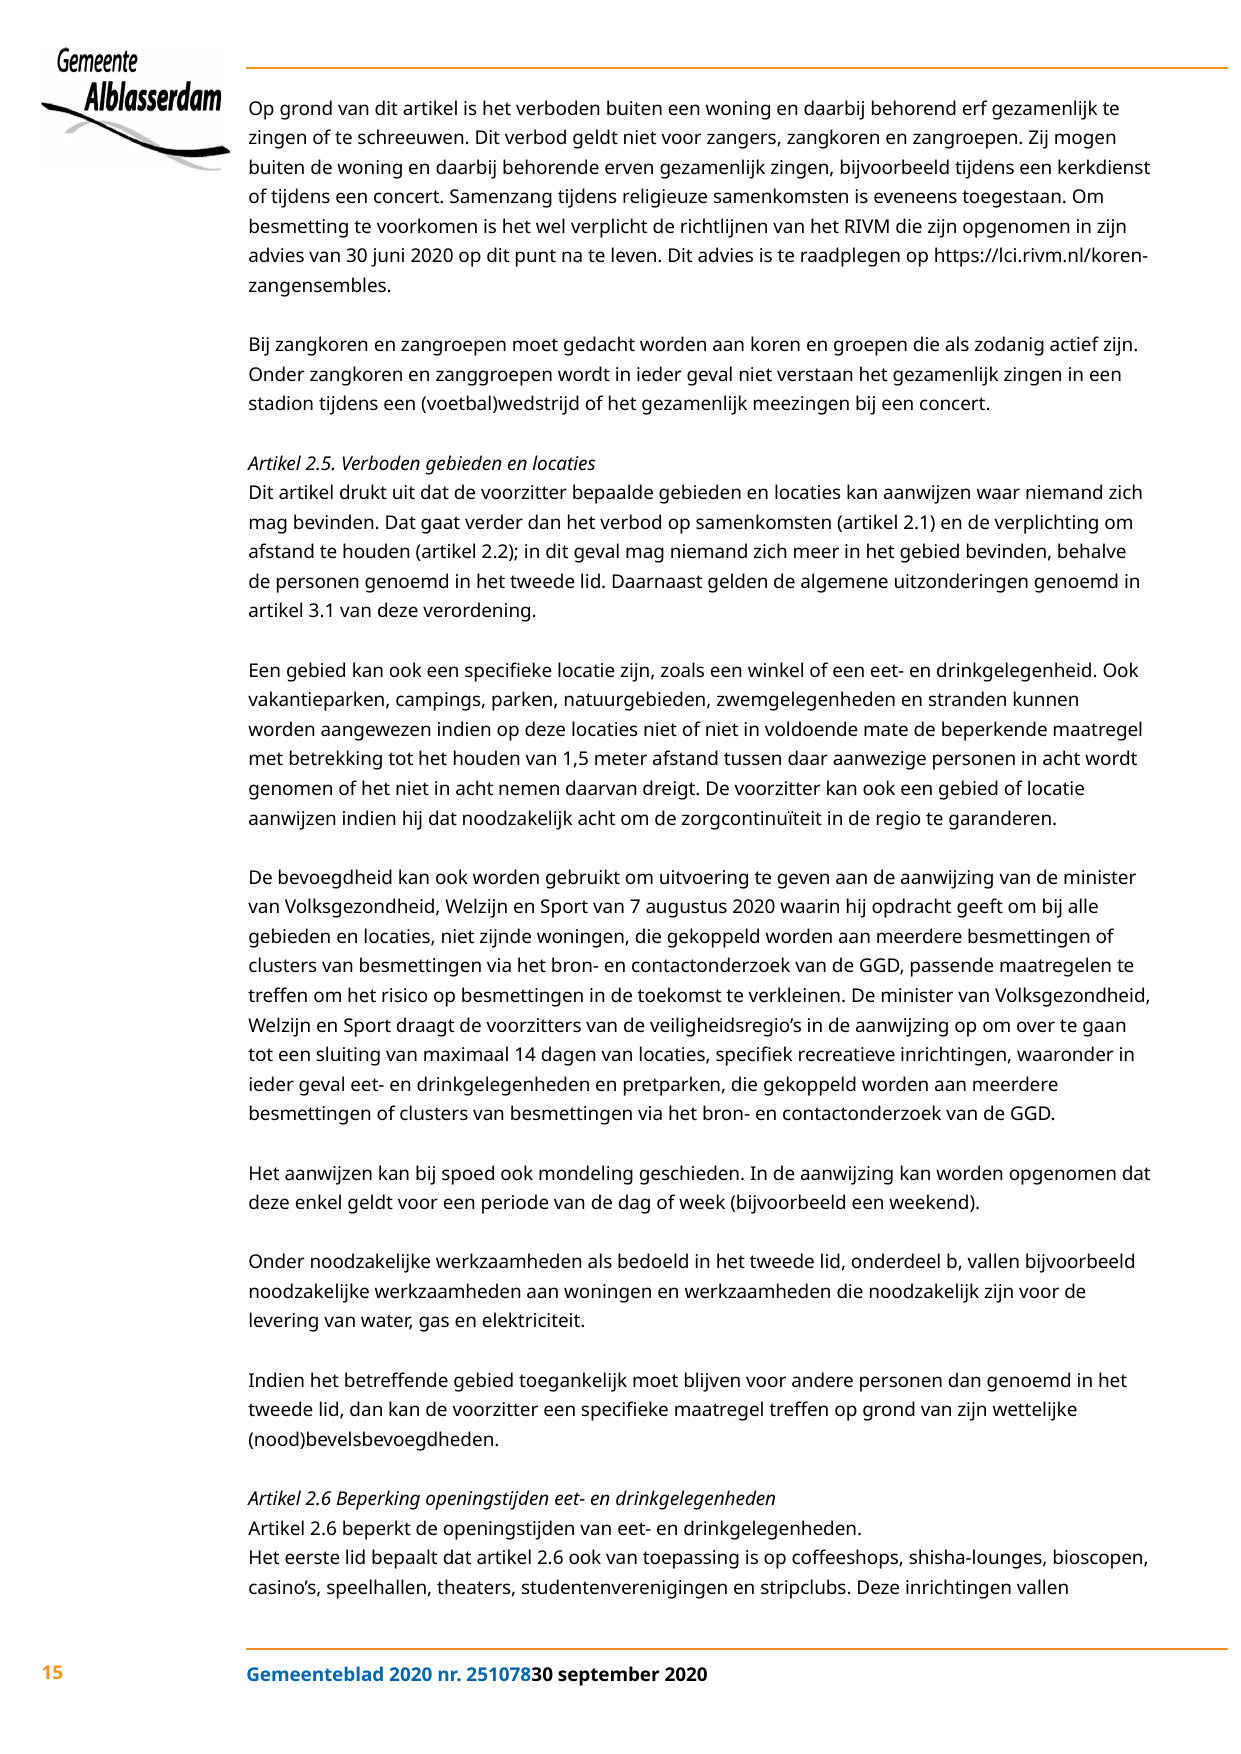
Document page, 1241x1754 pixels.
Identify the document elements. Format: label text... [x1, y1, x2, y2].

text De bevoegdheid kan ook worden gebruikt om uitvoering te geven aan de aanwijzing van de minister van Volksgezondheid, Welzijn en Sport van 7 augustus 2020 waarin hij opdracht geeft om bij alle gebieden en locaties, niet zijnde woningen, die gekoppeld worden aan meerdere besmettingen of clusters van besmettingen via het bron- en contactonderzoek van de GGD, passende maatregelen te treffen om het risico op besmettingen in de toekomst te verkleinen. De minister van Volksgezondheid, Welzijn en Sport draagt de voorzitters van de veiligheidsregio’s in de aanwijzing op om over te gaan tot een sluiting van maximaal 14 dagen van locaties, specifiek recreatieve inrichtingen, waaronder in ieder geval eet- en drinkgelegenheden en pretparken, die gekoppeld worden aan meerdere besmettingen of clusters van besmettingen via het bron- en contactonderzoek van de GGD. [248, 864, 1152, 1126]
text Onder noodzakelijke werkzaamheden als bedoeld in het tweede lid, onderdeel b, vallen bijvoorbeeld noodzakelijke werkzaamheden aan woningen en werkzaamheden die noodzakelijk zijn voor de levering van water, gas en elektriciteit. [248, 1248, 1152, 1333]
text Het eerste lid bepaalt dat artikel 2.6 ook van toepassing is op coffeeshops, shisha-lounges, bioscopen, casino’s, speelhallen, theaters, studentenverenigingen en stripclubs. Deze inrichtingen vallen [248, 1544, 1152, 1600]
text Het aanwijzen kan bij spoed ook mondeling geschieden. In de aanwijzing kan worden opgenomen dat deze enkel geldt voor een periode van de dag of week (bijvoorbeeld een weekend). [248, 1160, 1152, 1215]
text Artikel 2.6 beperkt de openingstijden van eet- en drinkgelegenheden. [248, 1515, 1152, 1541]
picture [41, 47, 231, 172]
text Een gebied kan ook een specifieke locatie zijn, zoals een winkel of een eet- en drinkgelegenheid. Ook vakantieparken, campings, parken, natuurgebieden, zwemgelegenheden en stranden kunnen worden aangewezen indien op deze locaties niet of niet in voldoende mate de beperkende maatregel met betrekking tot het houden van 1,5 meter afstand tussen daar aanwezige personen in acht wordt genomen of het niet in acht nemen daarvan dreigt. De voorzitter kan ook een gebied of locatie aanwijzen indien hij dat noodzakelijk acht om de zorgcontinuïteit in de regio te garanderen. [248, 657, 1152, 831]
text Op grond van dit artikel is het verboden buiten een woning en daarbij behorend erf gezamenlijk te zingen of te schreeuwen. Dit verbod geldt niet voor zangers, zangkoren en zangroepen. Zij mogen buiten de woning en daarbij behorende erven gezamenlijk zingen, bijvoorbeeld tijdens een kerkdienst of tijdens een concert. Samenzang tijdens religieuze samenkomsten is eveneens toegestaan. Om besmetting te voorkomen is het wel verplicht de richtlijnen van het RIVM die zijn opgenomen in zijn advies van 30 juni 2020 op dit punt na te leven. Dit advies is te raadplegen op https://lci.rivm.nl/koren-zangensembles. [248, 95, 1152, 298]
text Indien het betreffende gebied toegankelijk moet blijven voor andere personen dan genoemd in het tweede lid, dan kan de voorzitter een specifieke maatregel treffen op grond van zijn wettelijke (nood)bevelsbevoegdheden. [248, 1367, 1152, 1452]
text Artikel 2.5. Verboden gebieden en locaties [248, 450, 1152, 476]
text Artikel 2.6 Beperking openingstijden eet- en drinkgelegenheden [248, 1485, 1152, 1511]
text Bij zangkoren en zangroepen moet gedacht worden aan koren en groepen die als zodanig actief zijn. Onder zangkoren en zanggroepen wordt in ieder geval niet verstaan het gezamenlijk zingen in een stadion tijdens een (voetbal)wedstrijd of het gezamenlijk meezingen bij een concert. [248, 331, 1152, 416]
text Dit artikel drukt uit dat de voorzitter bepaalde gebieden en locaties kan aanwijzen waar niemand zich mag bevinden. Dat gaat verder dan het verbod op samenkomsten (artikel 2.1) en de verplichting om afstand te houden (artikel 2.2); in dit geval mag niemand zich meer in het gebied bevinden, behalve de personen genoemd in het tweede lid. Daarnaast gelden de algemene uitzonderingen genoemd in artikel 3.1 van deze verordening. [248, 479, 1152, 623]
